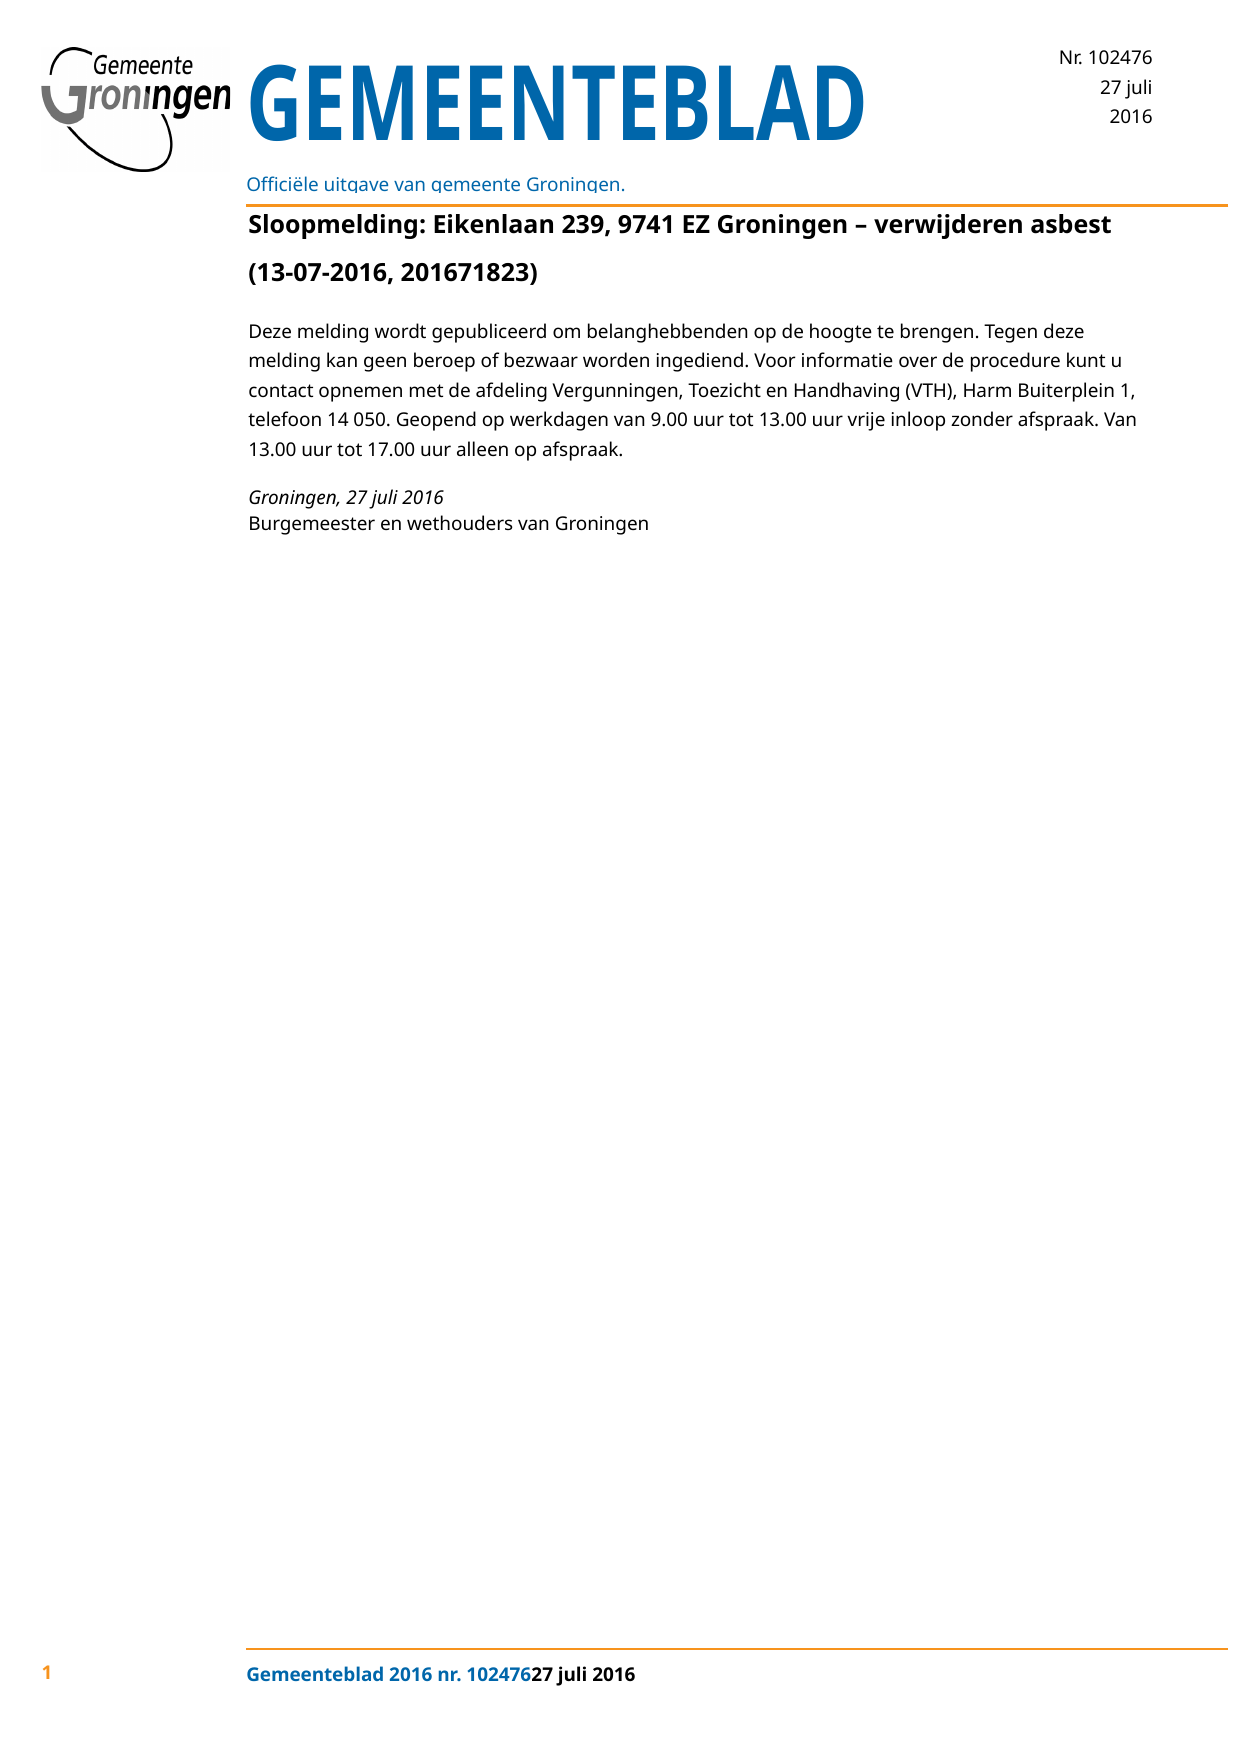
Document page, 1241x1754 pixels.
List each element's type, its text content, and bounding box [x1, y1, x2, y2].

text Sloopmelding: Eikenlaan 239, 9741 EZ Groningen – verwijderen asbest (13-07-2016, 201671823) [248, 207, 1152, 288]
text Deze melding wordt gepubliceerd om belanghebbenden op de hoogte te brengen. Tegen deze melding kan geen beroep of bezwaar worden ingediend. Voor informatie over de procedure kunt u contact opnemen met de afdeling Vergunningen, Toezicht en Handhaving (VTH), Harm Buiterplein 1, telefoon 14 050. Geopend op werkdagen van 9.00 uur tot 13.00 uur vrije inloop zonder afspraak. Van 13.00 uur tot 17.00 uur alleen op afspraak. [248, 318, 1152, 462]
text Groningen, 27 juli 2016 [248, 484, 1152, 510]
picture [41, 47, 231, 172]
text Burgemeester en wethouders van Groningen [248, 510, 1152, 536]
